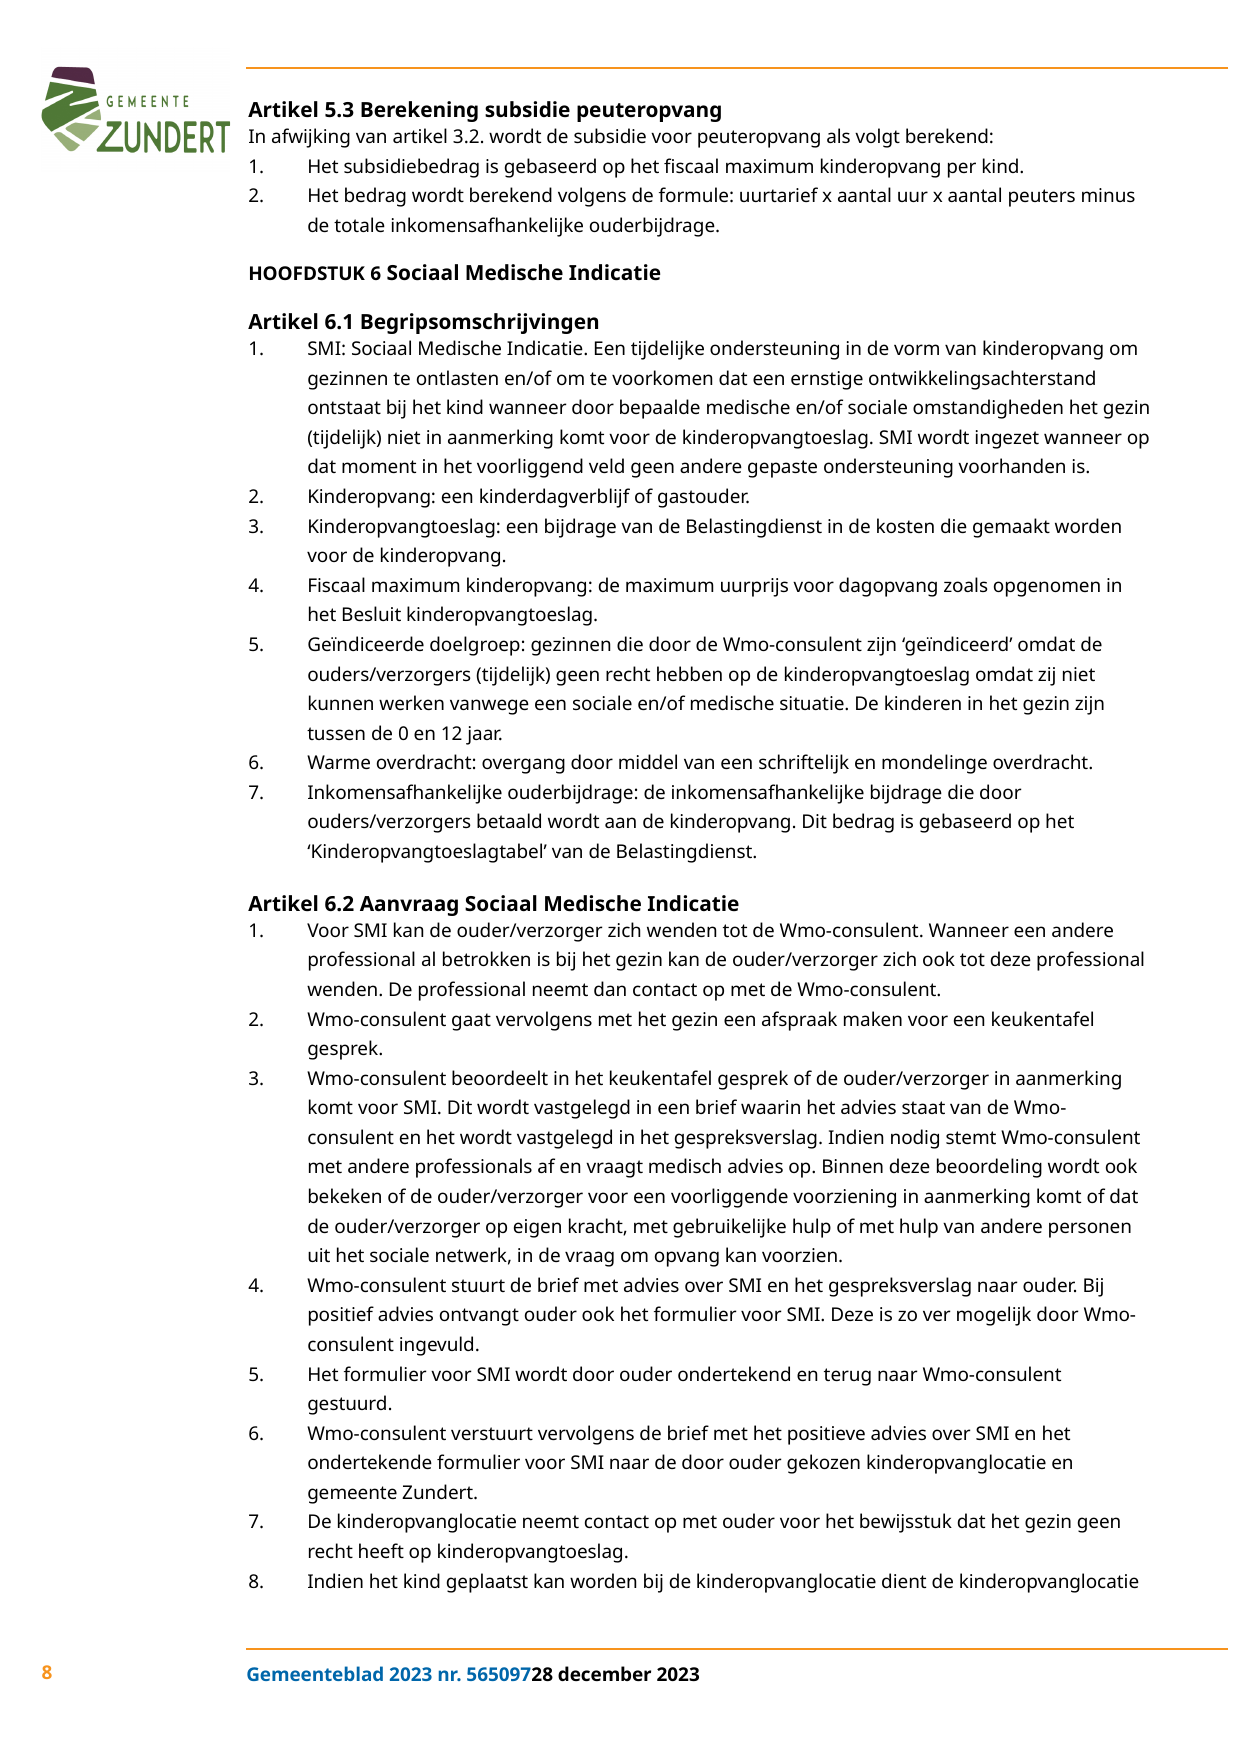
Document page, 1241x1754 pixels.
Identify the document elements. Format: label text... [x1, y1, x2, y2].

list Wmo-consulent gaat vervolgens met het gezin een afspraak maken voor een keukentafel gesprek. [248, 1006, 1152, 1061]
text Artikel 5.3 Berekening subsidie peuteropvang [248, 95, 1152, 123]
list Wmo-consulent verstuurt vervolgens de brief met het positieve advies over SMI en het ondertekende formulier voor SMI naar de door ouder gekozen kinderopvanglocatie en gemeente Zundert. [248, 1420, 1152, 1505]
text HOOFDSTUK 6 Sociaal Medische Indicatie [248, 258, 1152, 286]
list Warme overdracht: overgang door middel van een schriftelijk en mondelinge overdracht. [248, 749, 1152, 775]
list Voor SMI kan de ouder/verzorger zich wenden tot de Wmo-consulent. Wanneer een andere professional al betrokken is bij het gezin kan de ouder/verzorger zich ook tot deze professional wenden. De professional neemt dan contact op met de Wmo-consulent. [248, 917, 1152, 1002]
list Geïndiceerde doelgroep: gezinnen die door de Wmo-consulent zijn ‘geïndiceerd’ omdat de ouders/verzorgers (tijdelijk) geen recht hebben op de kinderopvangtoeslag omdat zij niet kunnen werken vanwege een sociale en/of medische situatie. De kinderen in het gezin zijn tussen de 0 en 12 jaar. [248, 631, 1152, 746]
list Kinderopvangtoeslag: een bijdrage van de Belastingdienst in de kosten die gemaakt worden voor de kinderopvang. [248, 513, 1152, 568]
list Indien het kind geplaatst kan worden bij de kinderopvanglocatie dient de kinderopvanglocatie [248, 1568, 1152, 1594]
text Artikel 6.2 Aanvraag Sociaal Medische Indicatie [248, 889, 1152, 917]
list De kinderopvanglocatie neemt contact op met ouder voor het bewijsstuk dat het gezin geen recht heeft op kinderopvangtoeslag. [248, 1509, 1152, 1564]
list Het bedrag wordt berekend volgens de formule: uurtarief x aantal uur x aantal peuters minus de totale inkomensafhankelijke ouderbijdrage. [248, 182, 1152, 238]
list Wmo-consulent stuurt de brief met advies over SMI en het gespreksverslag naar ouder. Bij positief advies ontvangt ouder ook het formulier voor SMI. Deze is zo ver mogelijk door Wmo-consulent ingevuld. [248, 1272, 1152, 1357]
list Het formulier voor SMI wordt door ouder ondertekend en terug naar Wmo-consulent gestuurd. [248, 1361, 1152, 1416]
list Inkomensafhankelijke ouderbijdrage: de inkomensafhankelijke bijdrage die door ouders/verzorgers betaald wordt aan de kinderopvang. Dit bedrag is gebaseerd op het ‘Kinderopvangtoeslagtabel’ van de Belastingdienst. [248, 779, 1152, 864]
list Wmo-consulent beoordeelt in het keukentafel gesprek of de ouder/verzorger in aanmerking komt voor SMI. Dit wordt vastgelegd in een brief waarin het advies staat van de Wmo-consulent en het wordt vastgelegd in het gespreksverslag. Indien nodig stemt Wmo-consulent met andere professionals af en vraagt medisch advies op. Binnen deze beoordeling wordt ook bekeken of de ouder/verzorger voor een voorliggende voorziening in aanmerking komt of dat de ouder/verzorger op eigen kracht, met gebruikelijke hulp of met hulp van andere personen uit het sociale netwerk, in de vraag om opvang kan voorzien. [248, 1065, 1152, 1268]
list Kinderopvang: een kinderdagverblijf of gastouder. [248, 483, 1152, 509]
list SMI: Sociaal Medische Indicatie. Een tijdelijke ondersteuning in de vorm van kinderopvang om gezinnen te ontlasten en/of om te voorkomen dat een ernstige ontwikkelingsachterstand ontstaat bij het kind wanneer door bepaalde medische en/of sociale omstandigheden het gezin (tijdelijk) niet in aanmerking komt voor de kinderopvangtoeslag. SMI wordt ingezet wanneer op dat moment in het voorliggend veld geen andere gepaste ondersteuning voorhanden is. [248, 335, 1152, 479]
text In afwijking van artikel 3.2. wordt de subsidie voor peuteropvang als volgt berekend: [248, 123, 1152, 149]
picture [41, 47, 231, 172]
text Artikel 6.1 Begripsomschrijvingen [248, 307, 1152, 335]
list Het subsidiebedrag is gebaseerd op het fiscaal maximum kinderopvang per kind. [248, 153, 1152, 178]
list Fiscaal maximum kinderopvang: de maximum uurprijs voor dagopvang zoals opgenomen in het Besluit kinderopvangtoeslag. [248, 572, 1152, 627]
